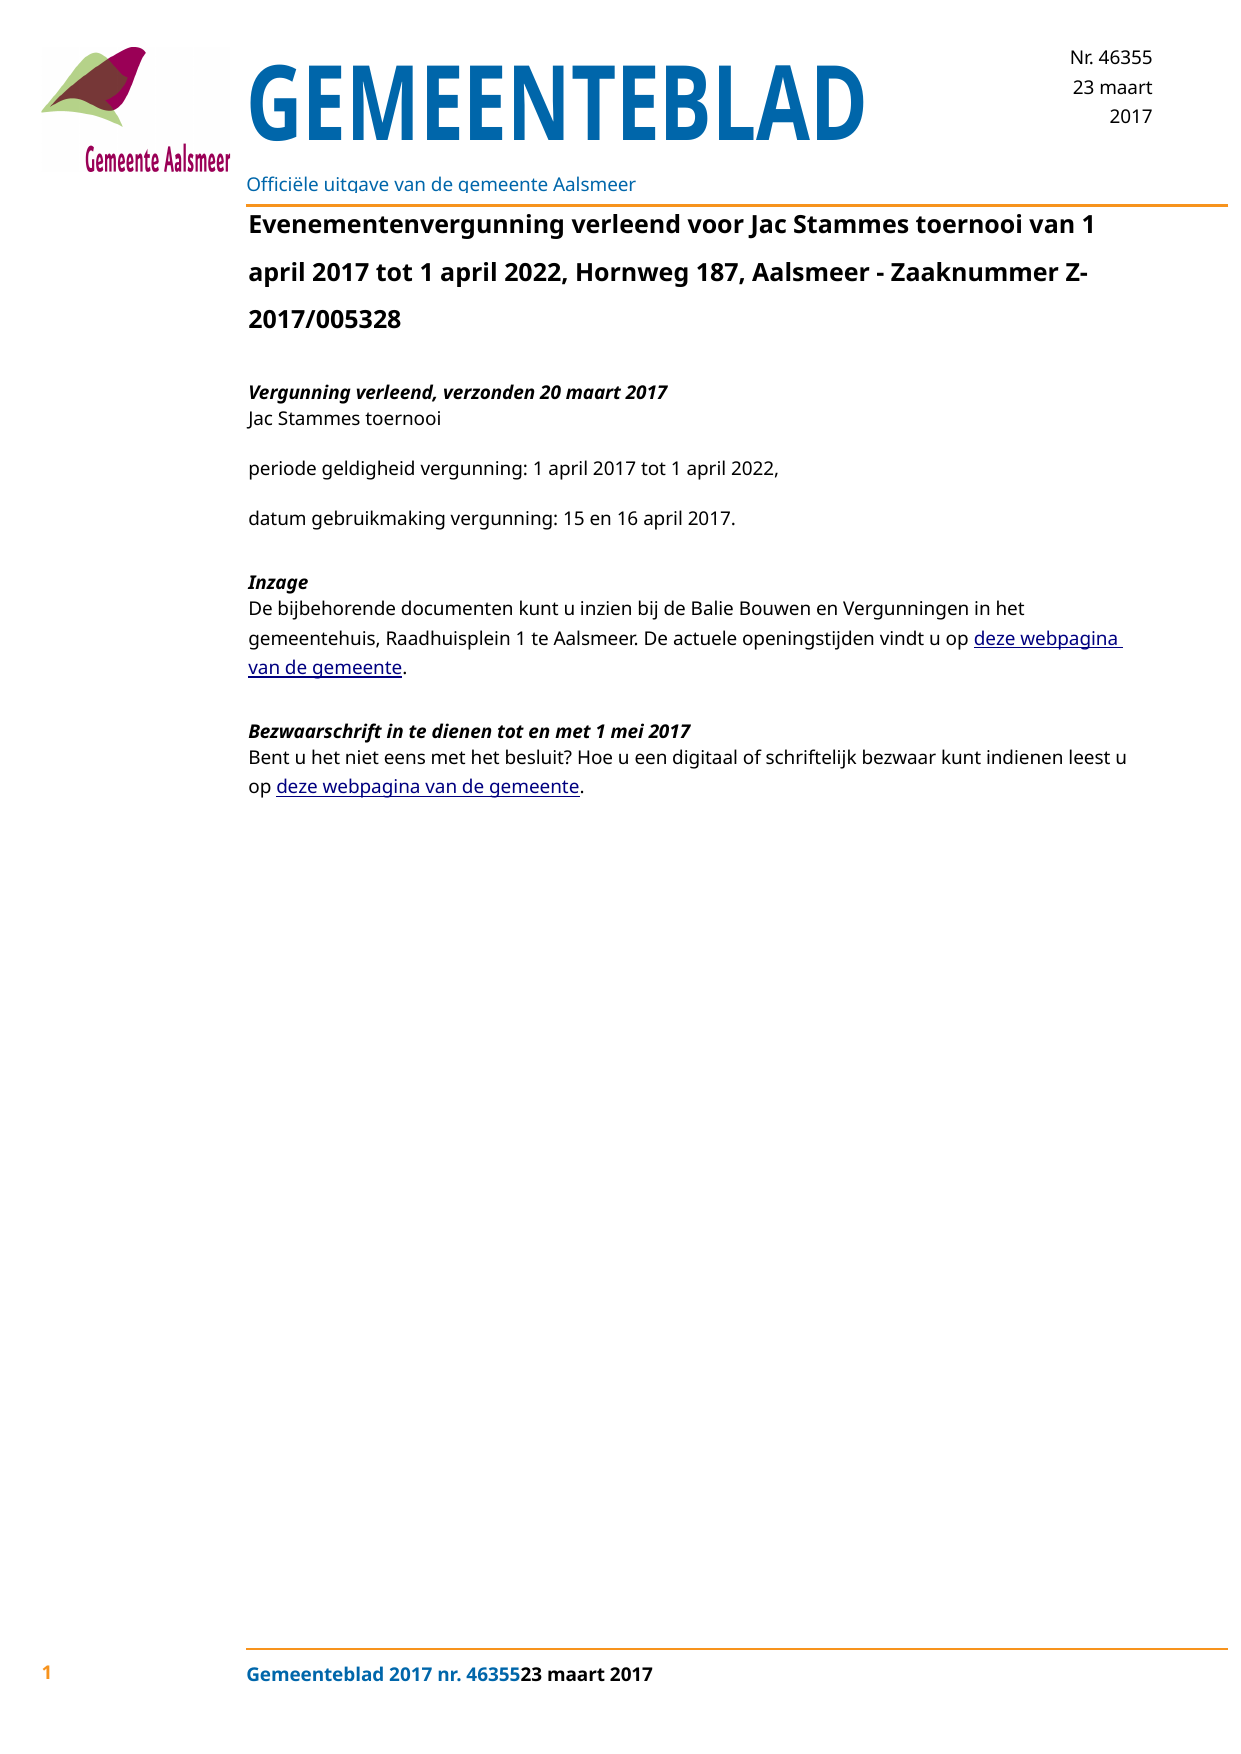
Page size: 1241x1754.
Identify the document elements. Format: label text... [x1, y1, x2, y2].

text Inzage [248, 569, 1152, 595]
text Bent u het niet eens met het besluit? Hoe u een digitaal of schriftelijk bezwaar kunt indienen leest u op deze webpagina van de gemeente. [248, 744, 1152, 799]
text De bijbehorende documenten kunt u inzien bij de Balie Bouwen en Vergunningen in het gemeentehuis, Raadhuisplein 1 te Aalsmeer. De actuele openingstijden vindt u op deze webpagina van de gemeente. [248, 595, 1152, 680]
text Jac Stammes toernooi [248, 405, 1152, 431]
text periode geldigheid vergunning: 1 april 2017 tot 1 april 2022, [248, 455, 1152, 481]
text datum gebruikmaking vergunning: 15 en 16 april 2017. [248, 506, 1152, 531]
picture [41, 47, 231, 172]
text Evenementenvergunning verleend voor Jac Stammes toernooi van 1 april 2017 tot 1 april 2022, Hornweg 187, Aalsmeer - Zaaknummer Z-2017/005328 [248, 207, 1152, 336]
text Bezwaarschrift in te dienen tot en met 1 mei 2017 [248, 718, 1152, 744]
text Vergunning verleend, verzonden 20 maart 2017 [248, 379, 1152, 405]
